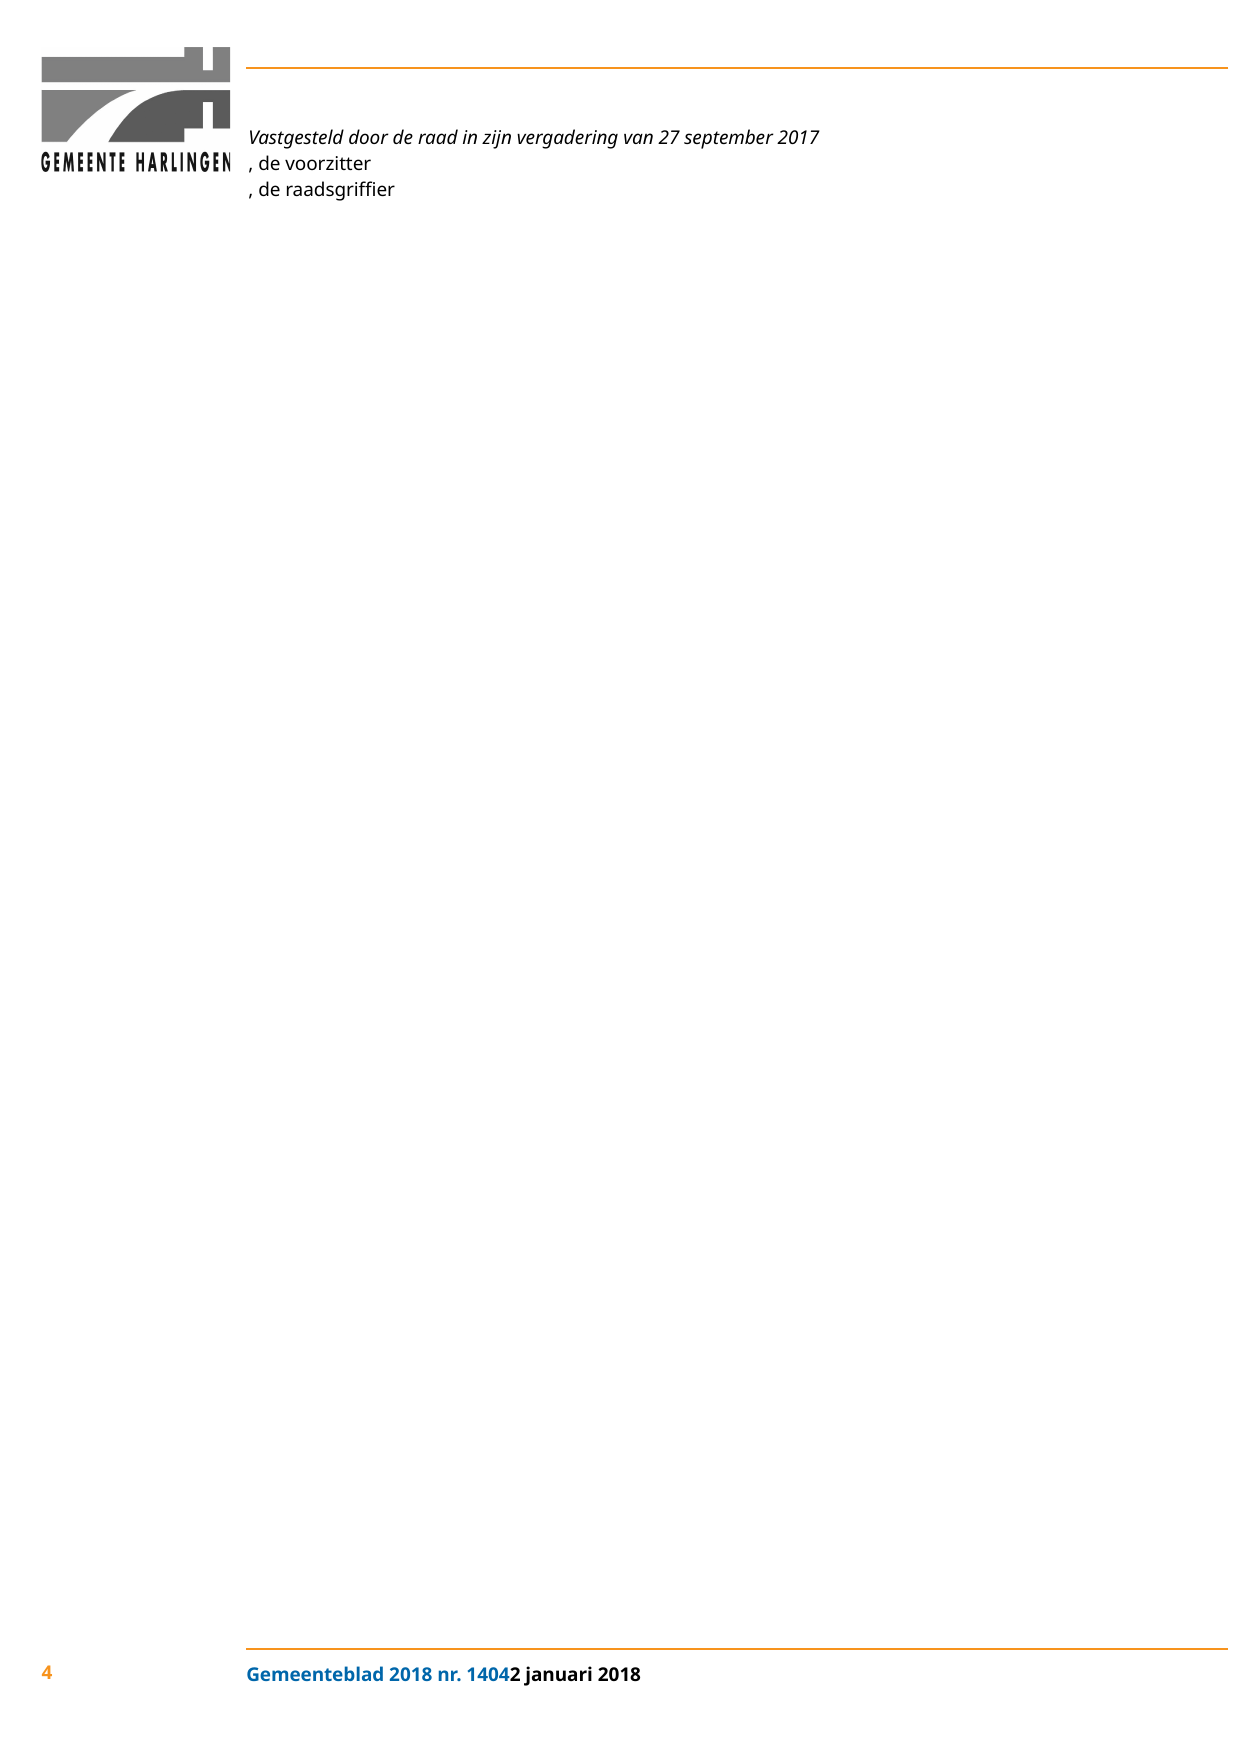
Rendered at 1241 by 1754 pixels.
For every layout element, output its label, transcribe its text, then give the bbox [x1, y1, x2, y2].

text Vastgesteld door de raad in zijn vergadering van 27 september 2017 [248, 124, 1152, 150]
picture [41, 47, 231, 172]
text , de voorzitter [248, 150, 1152, 176]
text , de raadsgriffier [248, 176, 1152, 202]
